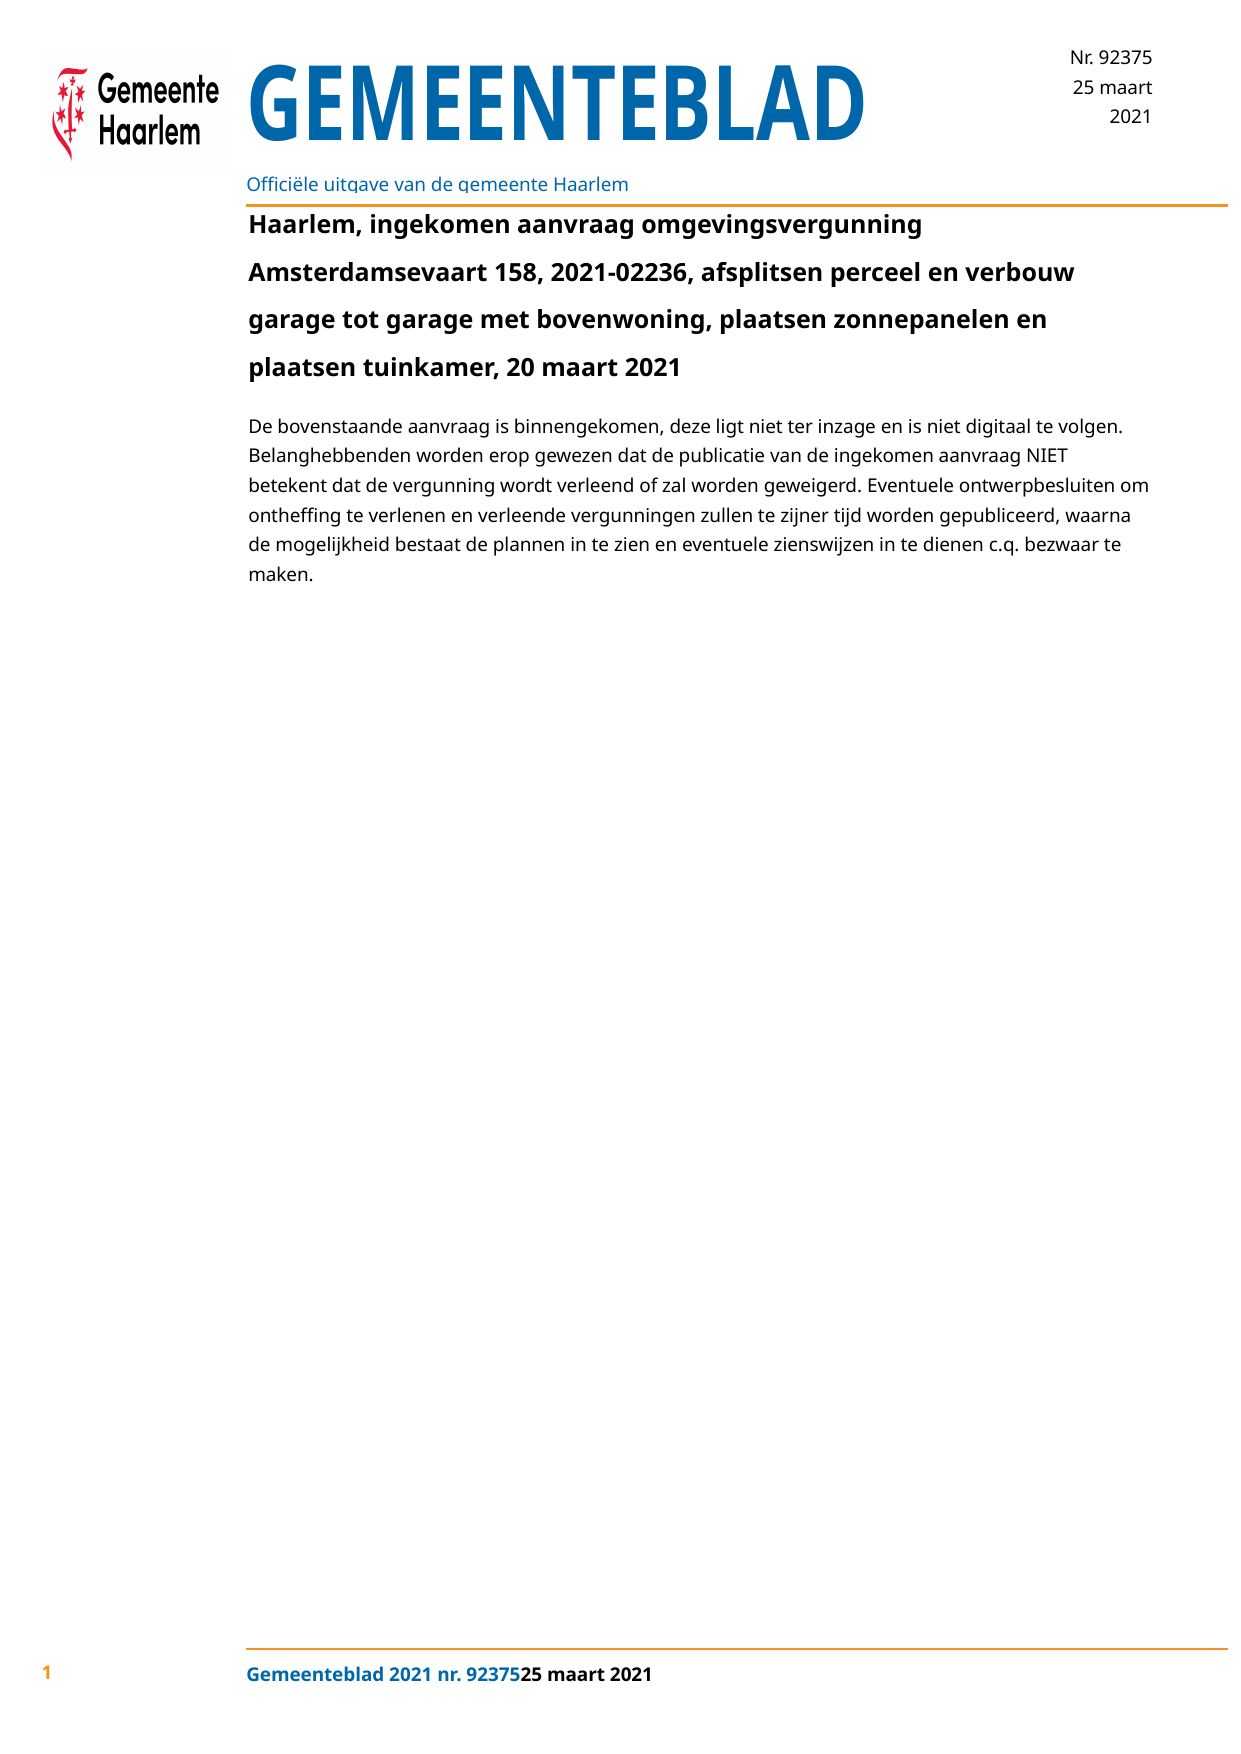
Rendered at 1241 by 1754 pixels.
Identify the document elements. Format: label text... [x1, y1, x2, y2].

picture [41, 47, 231, 172]
text De bovenstaande aanvraag is binnengekomen, deze ligt niet ter inzage en is niet digitaal te volgen. Belanghebbenden worden erop gewezen dat de publicatie van de ingekomen aanvraag NIET betekent dat de vergunning wordt verleend of zal worden geweigerd. Eventuele ontwerpbesluiten om ontheffing te verlenen en verleende vergunningen zullen te zijner tijd worden gepubliceerd, waarna de mogelijkheid bestaat de plannen in te zien en eventuele zienswijzen in te dienen c.q. bezwaar te maken. [248, 413, 1152, 587]
text Haarlem, ingekomen aanvraag omgevingsvergunning Amsterdamsevaart 158, 2021-02236, afsplitsen perceel en verbouw garage tot garage met bovenwoning, plaatsen zonnepanelen en plaatsen tuinkamer, 20 maart 2021 [248, 207, 1152, 384]
